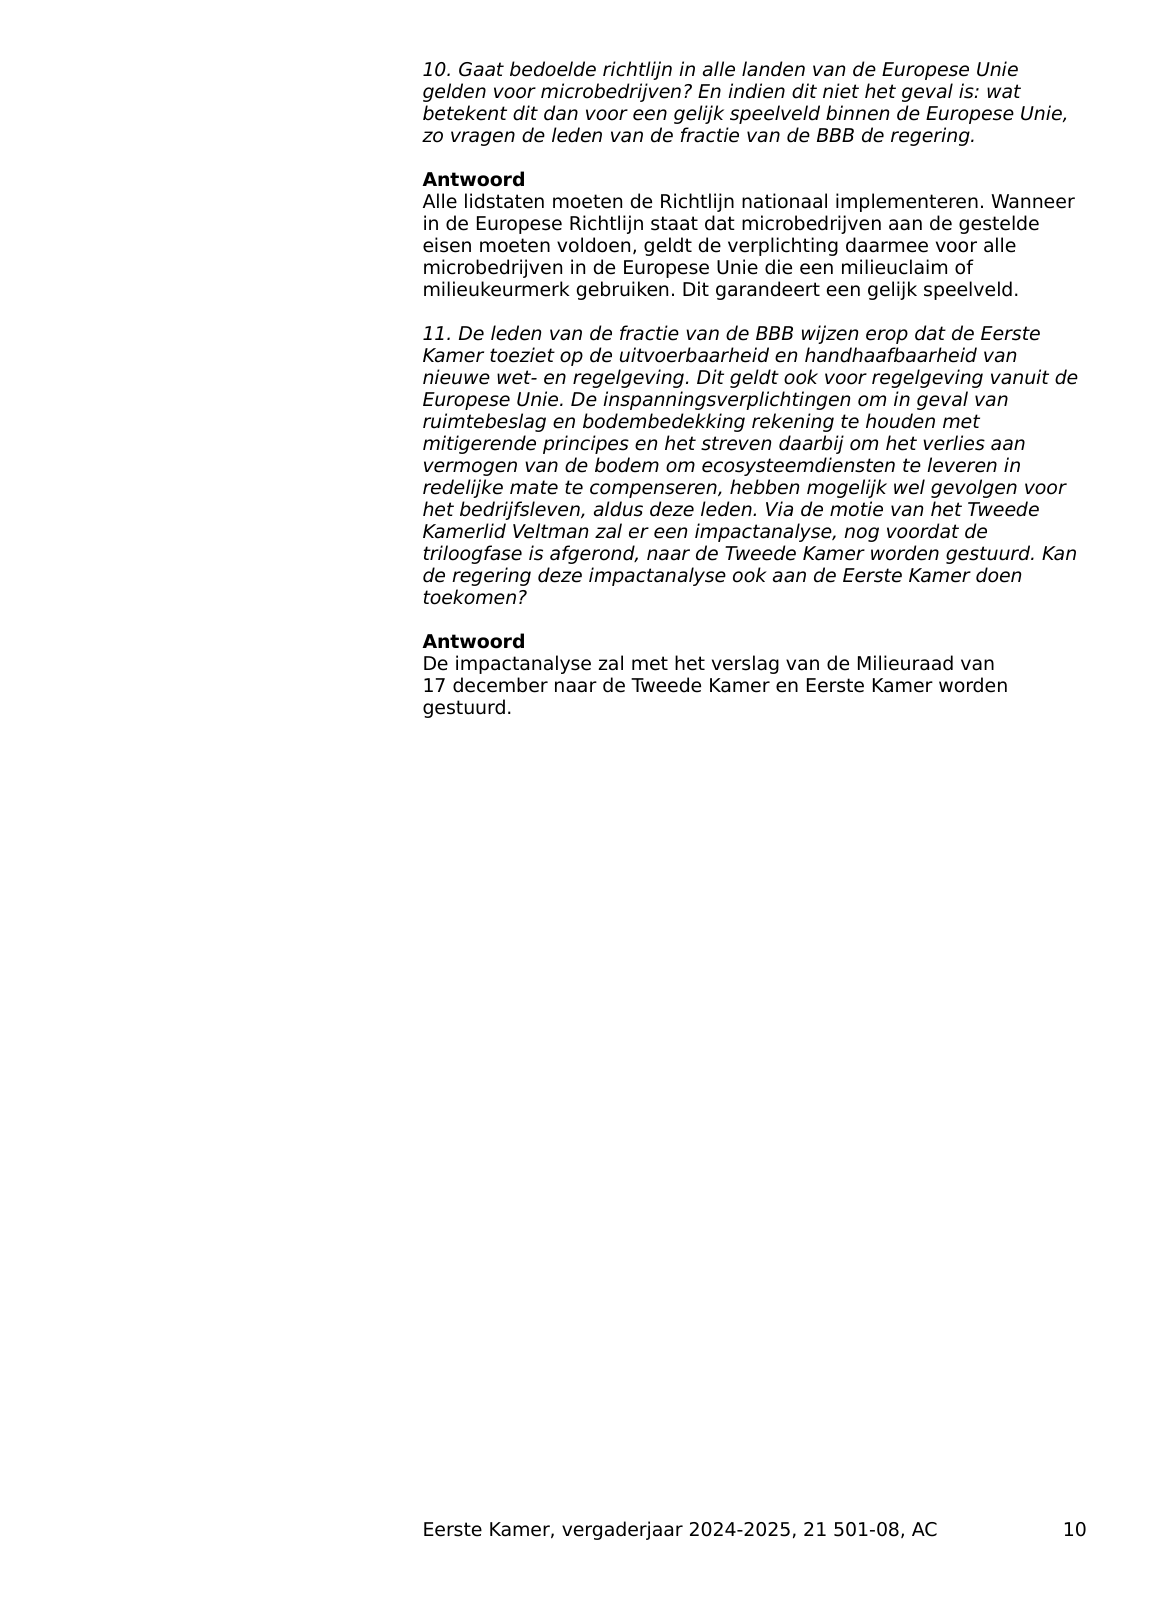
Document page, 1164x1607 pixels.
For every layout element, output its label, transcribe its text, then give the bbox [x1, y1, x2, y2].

text Antwoord [422, 631, 1087, 653]
text Alle lidstaten moeten de Richtlijn nationaal implementeren. Wanneer in de Europese Richtlijn staat dat microbedrijven aan de gestelde eisen moeten voldoen, geldt de verplichting daarmee voor alle microbedrijven in de Europese Unie die een milieuclaim of milieukeurmerk gebruiken. Dit garandeert een gelijk speelveld. [422, 191, 1087, 301]
text Antwoord [422, 169, 1087, 191]
text 11. De leden van de fractie van de BBB wijzen erop dat de Eerste Kamer toeziet op de uitvoerbaarheid en handhaafbaarheid van nieuwe wet- en regelgeving. Dit geldt ook voor regelgeving vanuit de Europese Unie. De inspanningsverplichtingen om in geval van ruimtebeslag en bodembedekking rekening te houden met mitigerende principes en het streven daarbij om het verlies aan vermogen van de bodem om ecosysteemdiensten te leveren in redelijke mate te compenseren, hebben mogelijk wel gevolgen voor het bedrijfsleven, aldus deze leden. Via de motie van het Tweede Kamerlid Veltman zal er een impactanalyse, nog voordat de triloogfase is afgerond, naar de Tweede Kamer worden gestuurd. Kan de regering deze impactanalyse ook aan de Eerste Kamer doen toekomen? [422, 323, 1087, 609]
text 10. Gaat bedoelde richtlijn in alle landen van de Europese Unie gelden voor microbedrijven? En indien dit niet het geval is: wat betekent dit dan voor een gelijk speelveld binnen de Europese Unie, zo vragen de leden van de fractie van de BBB de regering. [422, 59, 1087, 147]
text De impactanalyse zal met het verslag van de Milieuraad van 17 december naar de Tweede Kamer en Eerste Kamer worden gestuurd. [422, 653, 1087, 719]
